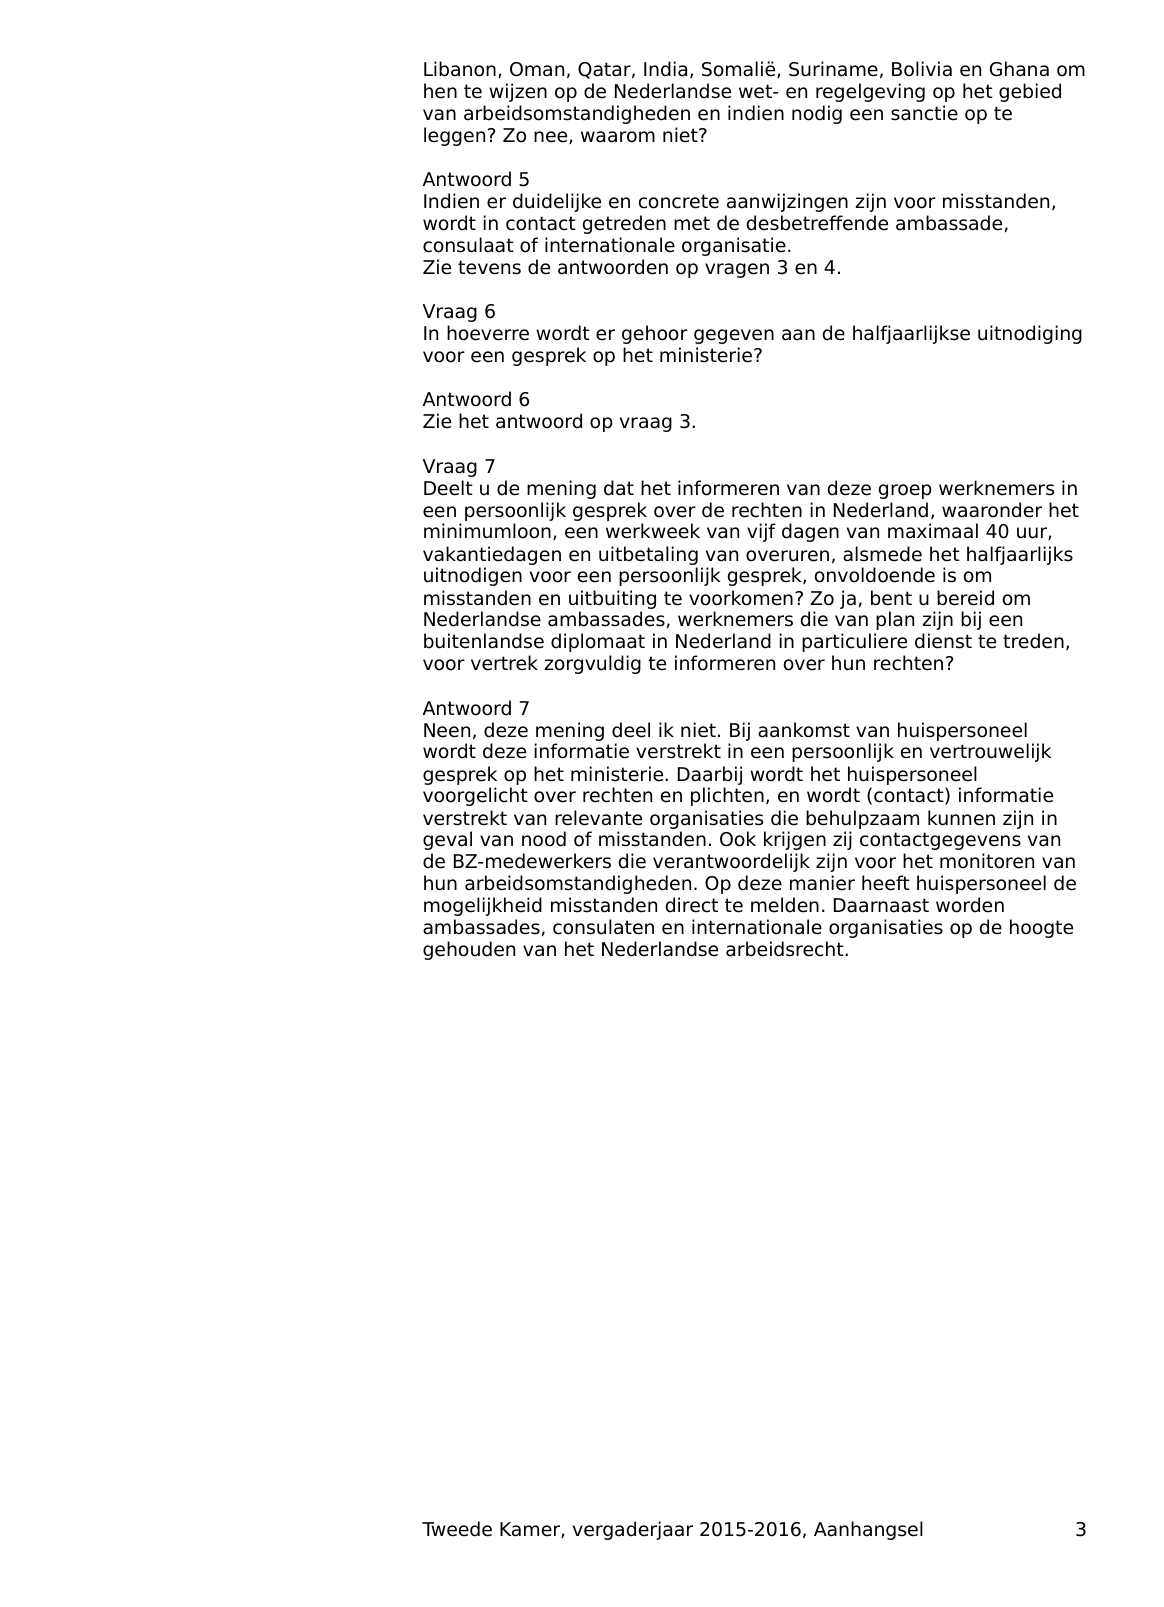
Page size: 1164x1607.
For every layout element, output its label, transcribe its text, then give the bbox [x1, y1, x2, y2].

text In hoeverre wordt er gehoor gegeven aan de halfjaarlijkse uitnodiging voor een gesprek op het ministerie? [422, 323, 1087, 367]
text Antwoord 7 [422, 697, 1087, 719]
text Vraag 6 [422, 301, 1087, 323]
text Vraag 7 [422, 456, 1087, 477]
text Neen, deze mening deel ik niet. Bij aankomst van huispersoneel wordt deze informatie verstrekt in een persoonlijk en vertrouwelijk gesprek op het ministerie. Daarbij wordt het huispersoneel voorgelicht over rechten en plichten, en wordt (contact) informatie verstrekt van relevante organisaties die behulpzaam kunnen zijn in geval van nood of misstanden. Ook krijgen zij contactgegevens van de BZ-medewerkers die verantwoordelijk zijn voor het monitoren van hun arbeidsomstandigheden. Op deze manier heeft huispersoneel de mogelijkheid misstanden direct te melden. Daarnaast worden ambassades, consulaten en internationale organisaties op de hoogte gehouden van het Nederlandse arbeidsrecht. [422, 719, 1087, 961]
text Libanon, Oman, Qatar, India, Somalië, Suriname, Bolivia en Ghana om hen te wijzen op de Nederlandse wet- en regelgeving op het gebied van arbeidsomstandigheden en indien nodig een sanctie op te leggen? Zo nee, waarom niet? [422, 59, 1087, 147]
text Indien er duidelijke en concrete aanwijzingen zijn voor misstanden, wordt in contact getreden met de desbetreffende ambassade, consulaat of internationale organisatie. [422, 191, 1087, 257]
text Zie het antwoord op vraag 3. [422, 411, 1087, 433]
text Antwoord 6 [422, 389, 1087, 411]
text Zie tevens de antwoorden op vragen 3 en 4. [422, 257, 1087, 279]
text Antwoord 5 [422, 169, 1087, 191]
text Deelt u de mening dat het informeren van deze groep werknemers in een persoonlijk gesprek over de rechten in Nederland, waaronder het minimumloon, een werkweek van vijf dagen van maximaal 40 uur, vakantiedagen en uitbetaling van overuren, alsmede het halfjaarlijks uitnodigen voor een persoonlijk gesprek, onvoldoende is om misstanden en uitbuiting te voorkomen? Zo ja, bent u bereid om Nederlandse ambassades, werknemers die van plan zijn bij een buitenlandse diplomaat in Nederland in particuliere dienst te treden, voor vertrek zorgvuldig te informeren over hun rechten? [422, 477, 1087, 675]
